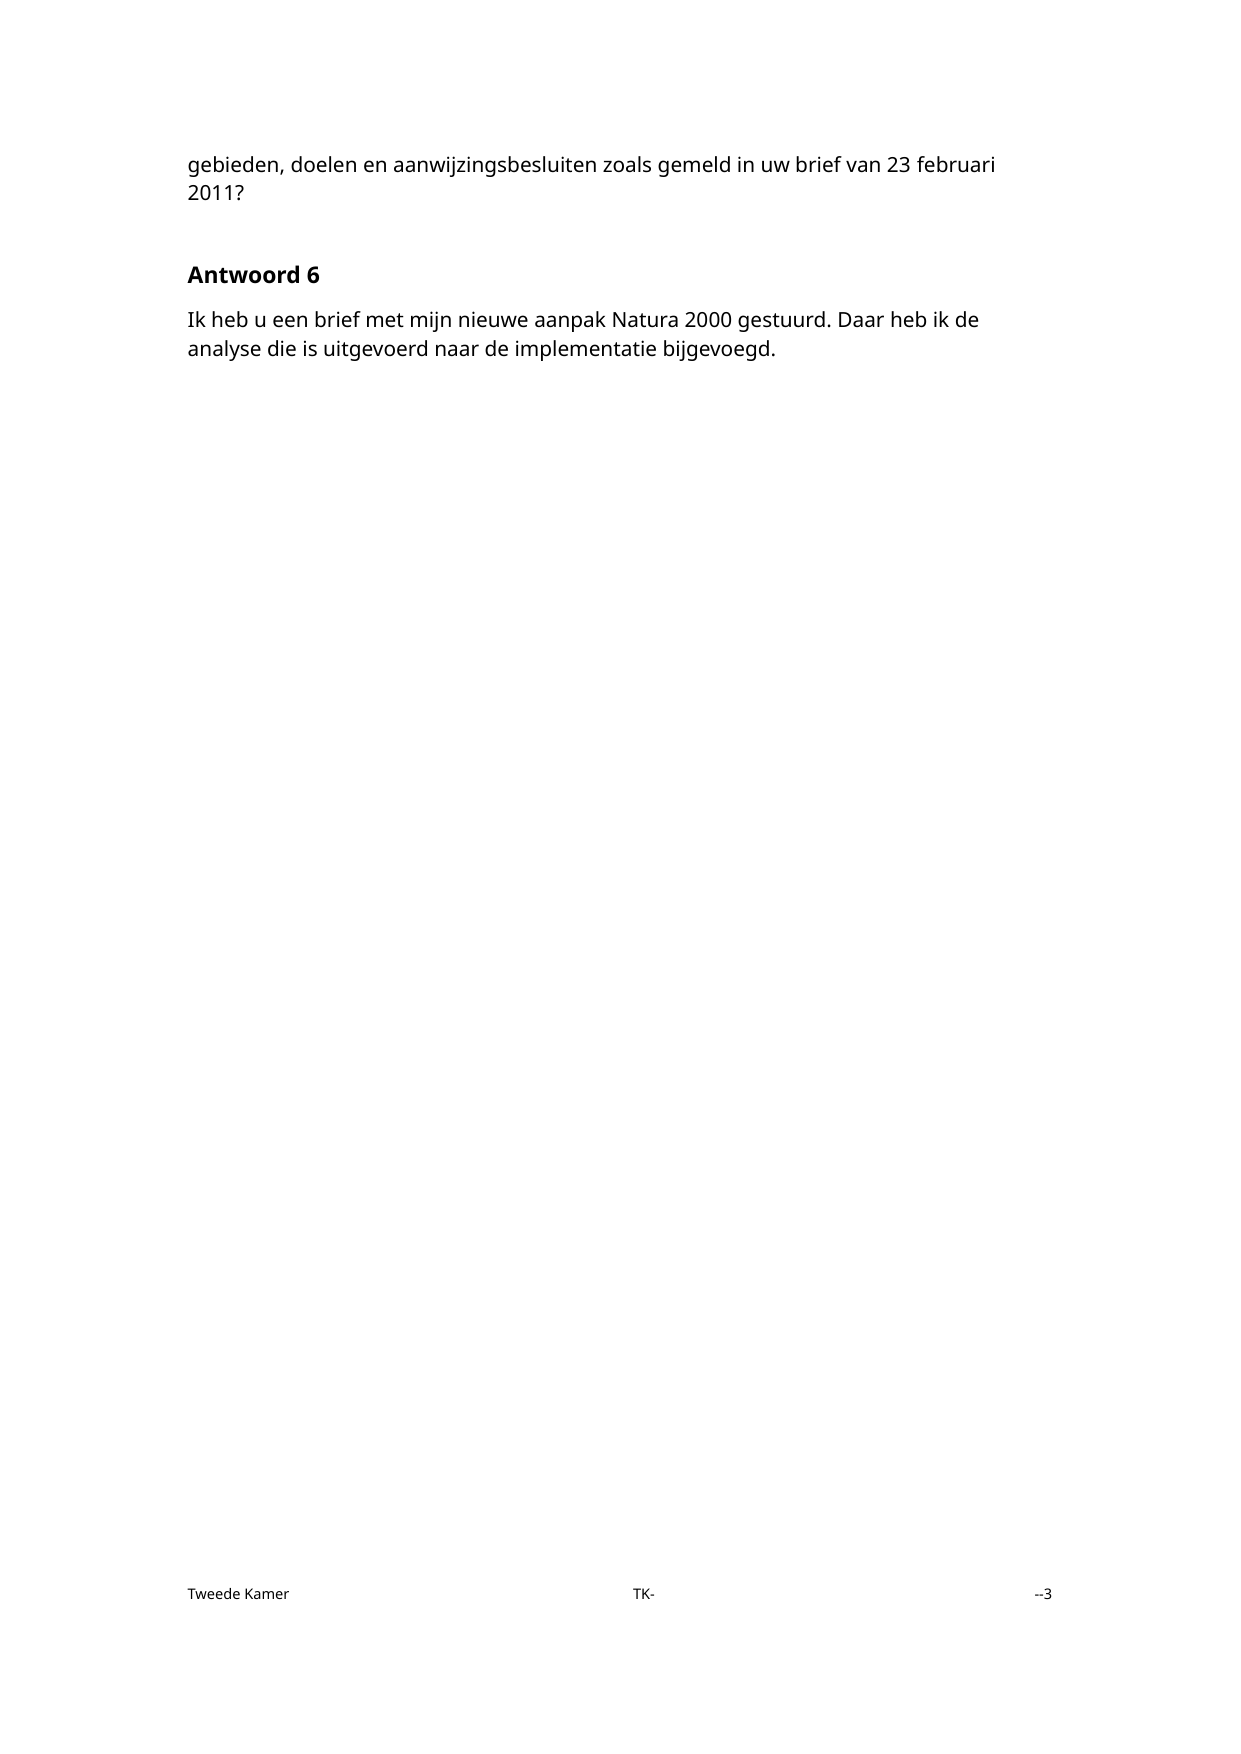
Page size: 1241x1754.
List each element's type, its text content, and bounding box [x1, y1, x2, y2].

text Ik heb u een brief met mijn nieuwe aanpak Natura 2000 gestuurd. Daar heb ik de analyse die is uitgevoerd naar de implementatie bijgevoegd. [187, 306, 1053, 362]
subtitle Antwoord 6 [187, 259, 1053, 291]
text gebieden, doelen en aanwijzingsbesluiten zoals gemeld in uw brief van 23 februari 2011? [187, 150, 1053, 207]
